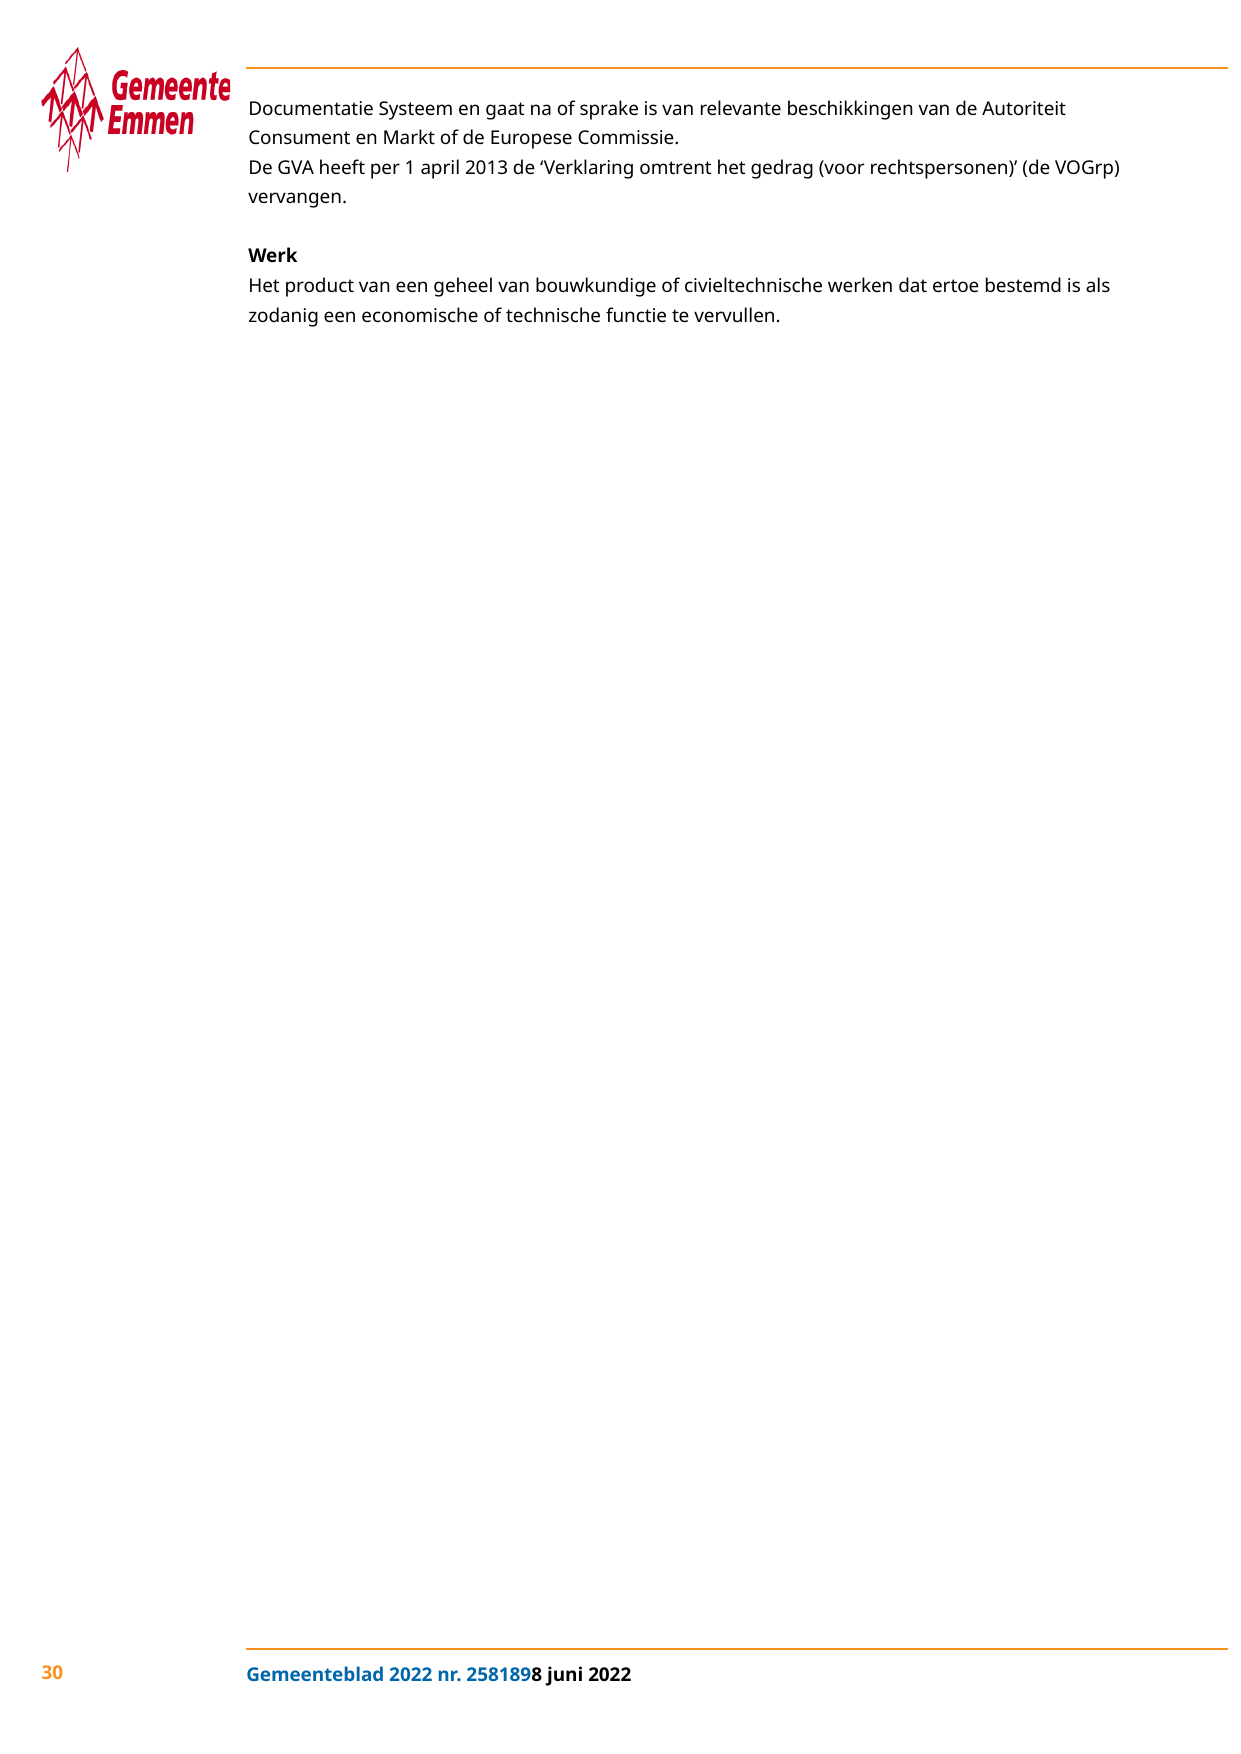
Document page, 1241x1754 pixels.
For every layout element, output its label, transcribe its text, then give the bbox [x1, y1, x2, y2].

text Het product van een geheel van bouwkundige of civieltechnische werken dat ertoe bestemd is als zodanig een economische of technische functie te vervullen. [248, 272, 1152, 328]
picture [41, 47, 231, 172]
text Documentatie Systeem en gaat na of sprake is van relevante beschikkingen van de Autoriteit Consument en Markt of de Europese Commissie. [248, 95, 1152, 150]
text Werk [248, 243, 1152, 268]
text De GVA heeft per 1 april 2013 de ‘Verklaring omtrent het gedrag (voor rechtspersonen)’ (de VOGrp) vervangen. [248, 154, 1152, 209]
